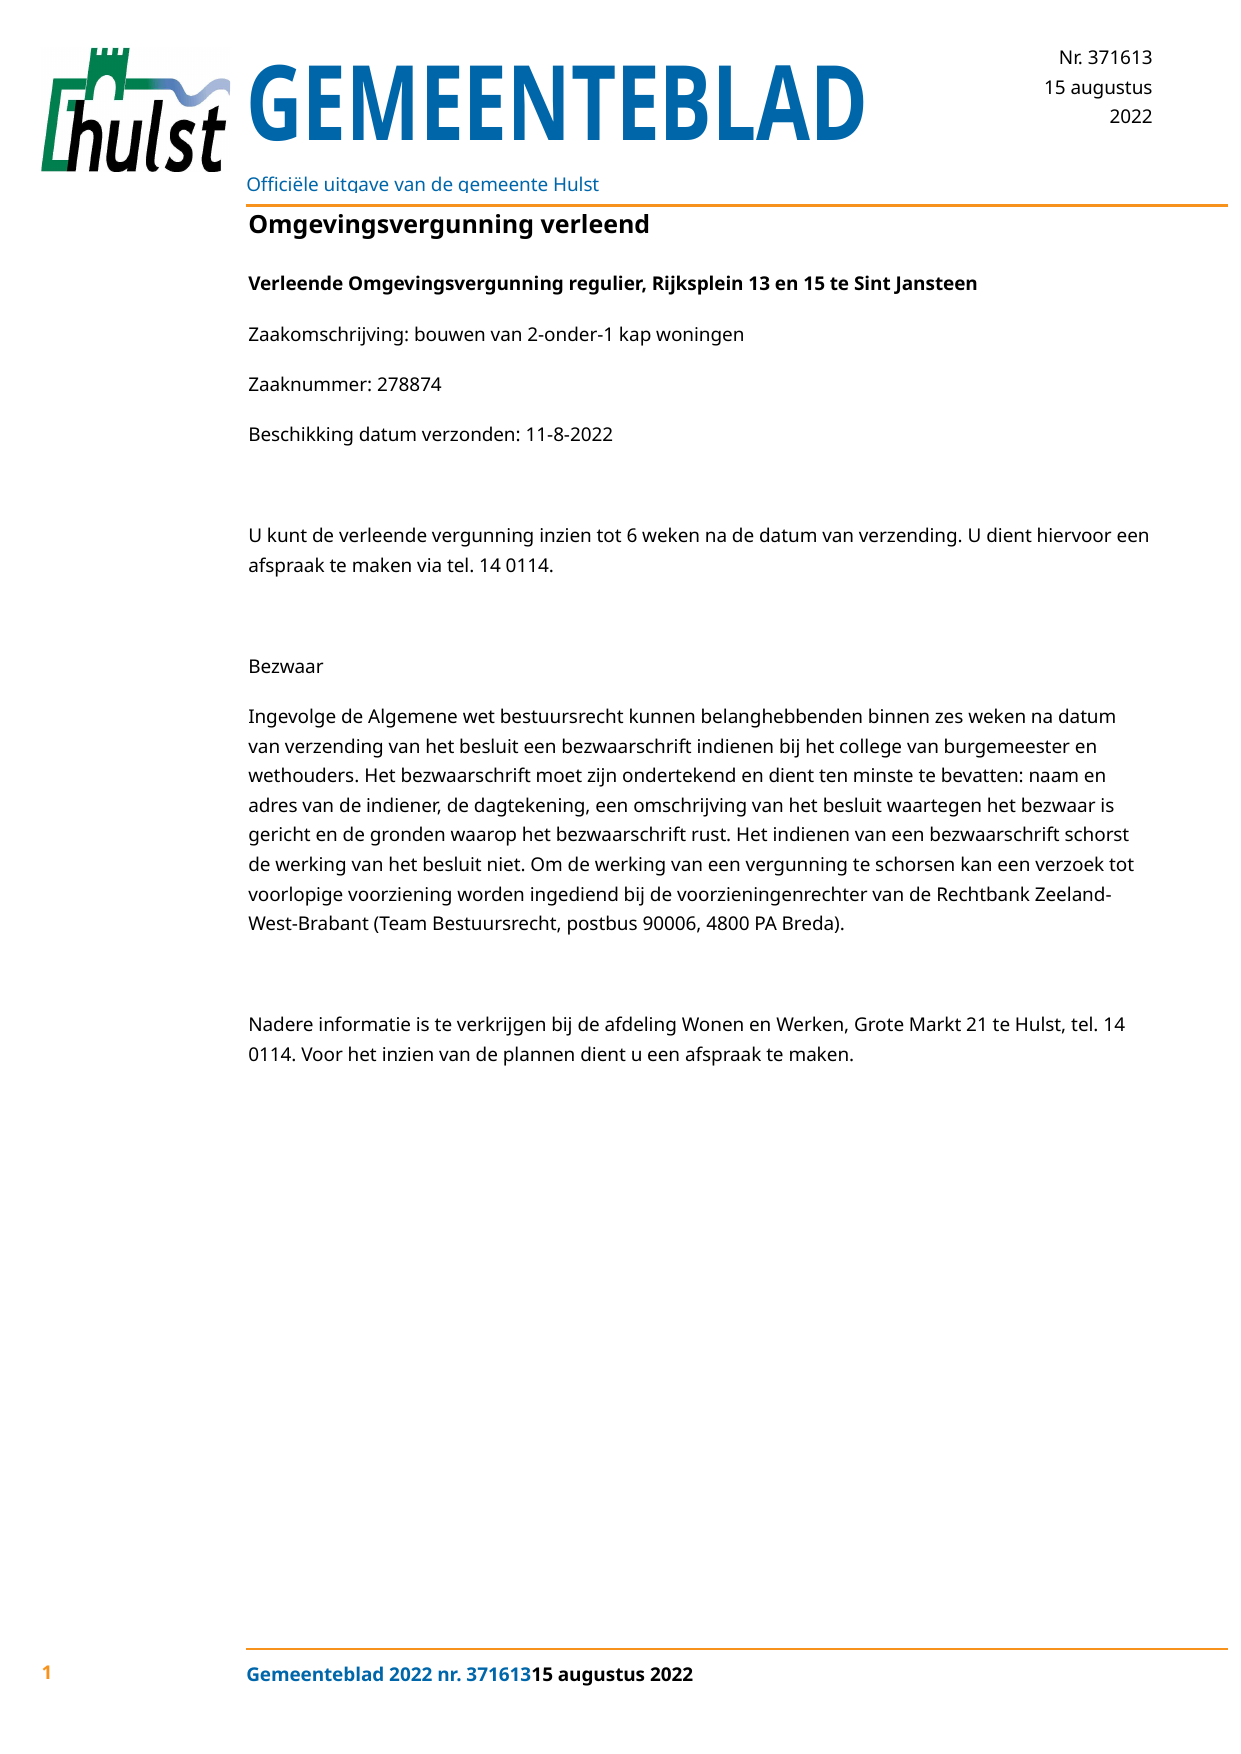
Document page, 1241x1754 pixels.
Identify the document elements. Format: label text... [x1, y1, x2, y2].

text Verleende Omgevingsvergunning regulier, Rijksplein 13 en 15 te Sint Jansteen [248, 270, 1152, 296]
text Bezwaar [248, 653, 1152, 678]
text Ingevolge de Algemene wet bestuursrecht kunnen belanghebbenden binnen zes weken na datum van verzending van het besluit een bezwaarschrift indienen bij het college van burgemeester en wethouders. Het bezwaarschrift moet zijn ondertekend en dient ten minste te bevatten: naam en adres van de indiener, de dagtekening, een omschrijving van het besluit waartegen het bezwaar is gericht en de gronden waarop het bezwaarschrift rust. Het indienen van een bezwaarschrift schorst de werking van het besluit niet. Om de werking van een vergunning te schorsen kan een verzoek tot voorlopige voorziening worden ingediend bij de voorzieningenrechter van de Rechtbank Zeeland-West-Brabant (Team Bestuursrecht, postbus 90006, 4800 PA Breda). [248, 703, 1152, 936]
text Zaakomschrijving: bouwen van 2-onder-1 kap woningen [248, 321, 1152, 346]
picture [41, 47, 231, 172]
text U kunt de verleende vergunning inzien tot 6 weken na de datum van verzending. U dient hiervoor een afspraak te maken via tel. 14 0114. [248, 522, 1152, 578]
text Omgevingsvergunning verleend [248, 207, 1152, 241]
text Nadere informatie is te verkrijgen bij de afdeling Wonen en Werken, Grote Markt 21 te Hulst, tel. 14 0114. Voor het inzien van de plannen dient u een afspraak te maken. [248, 1011, 1152, 1066]
text Beschikking datum verzonden: 11-8-2022 [248, 422, 1152, 447]
text Zaaknummer: 278874 [248, 371, 1152, 397]
